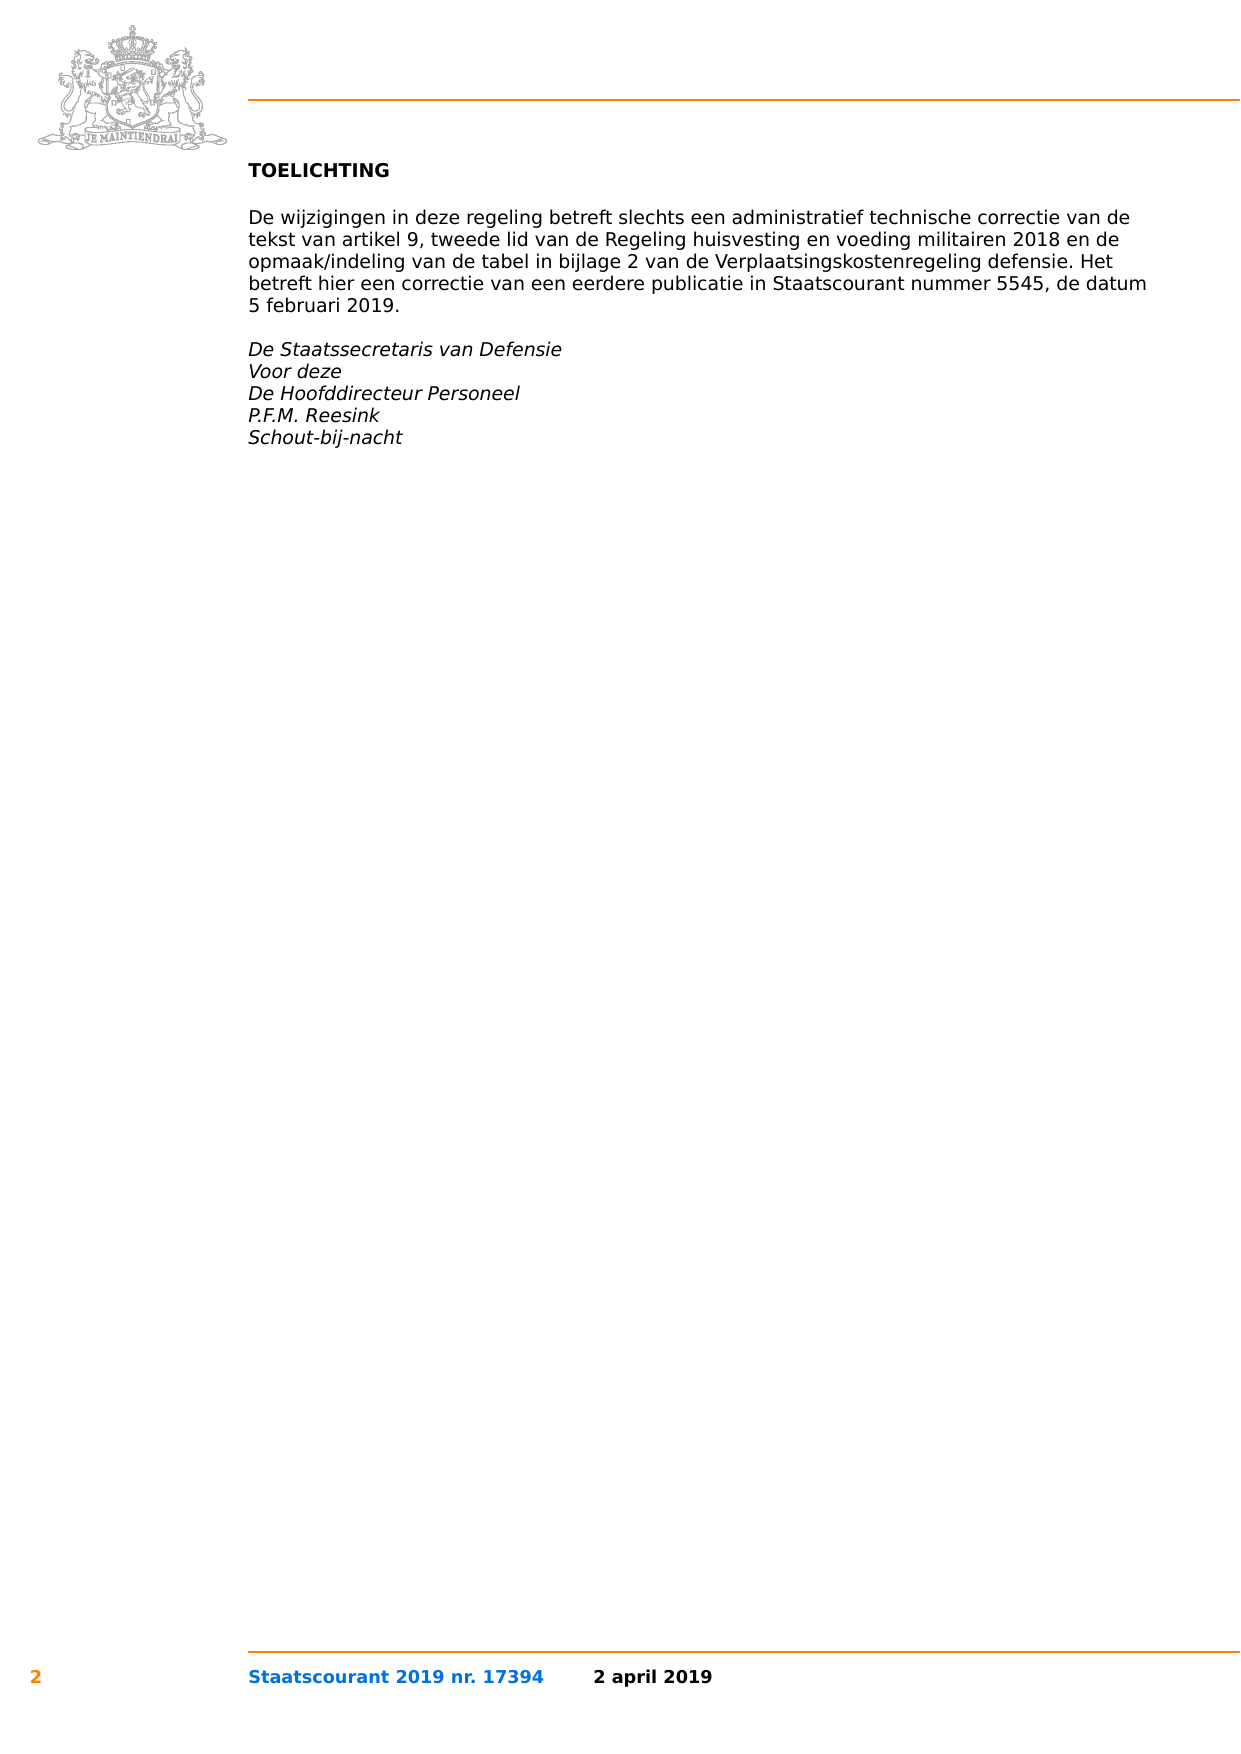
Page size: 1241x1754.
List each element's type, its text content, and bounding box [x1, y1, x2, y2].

text De Staatssecretaris van Defensie Voor deze De Hoofddirecteur Personeel P.F.M. Reesink Schout-bij-nacht [248, 339, 1163, 448]
picture [38, 25, 227, 150]
text De wijzigingen in deze regeling betreft slechts een administratief technische correctie van de tekst van artikel 9, tweede lid van de Regeling huisvesting en voeding militairen 2018 en de opmaak/indeling van de tabel in bijlage 2 van de Verplaatsingskostenregeling defensie. Het betreft hier een correctie van een eerdere publicatie in Staatscourant nummer 5545, de datum 5 februari 2019. [248, 207, 1163, 317]
subtitle TOELICHTING [248, 160, 1163, 182]
